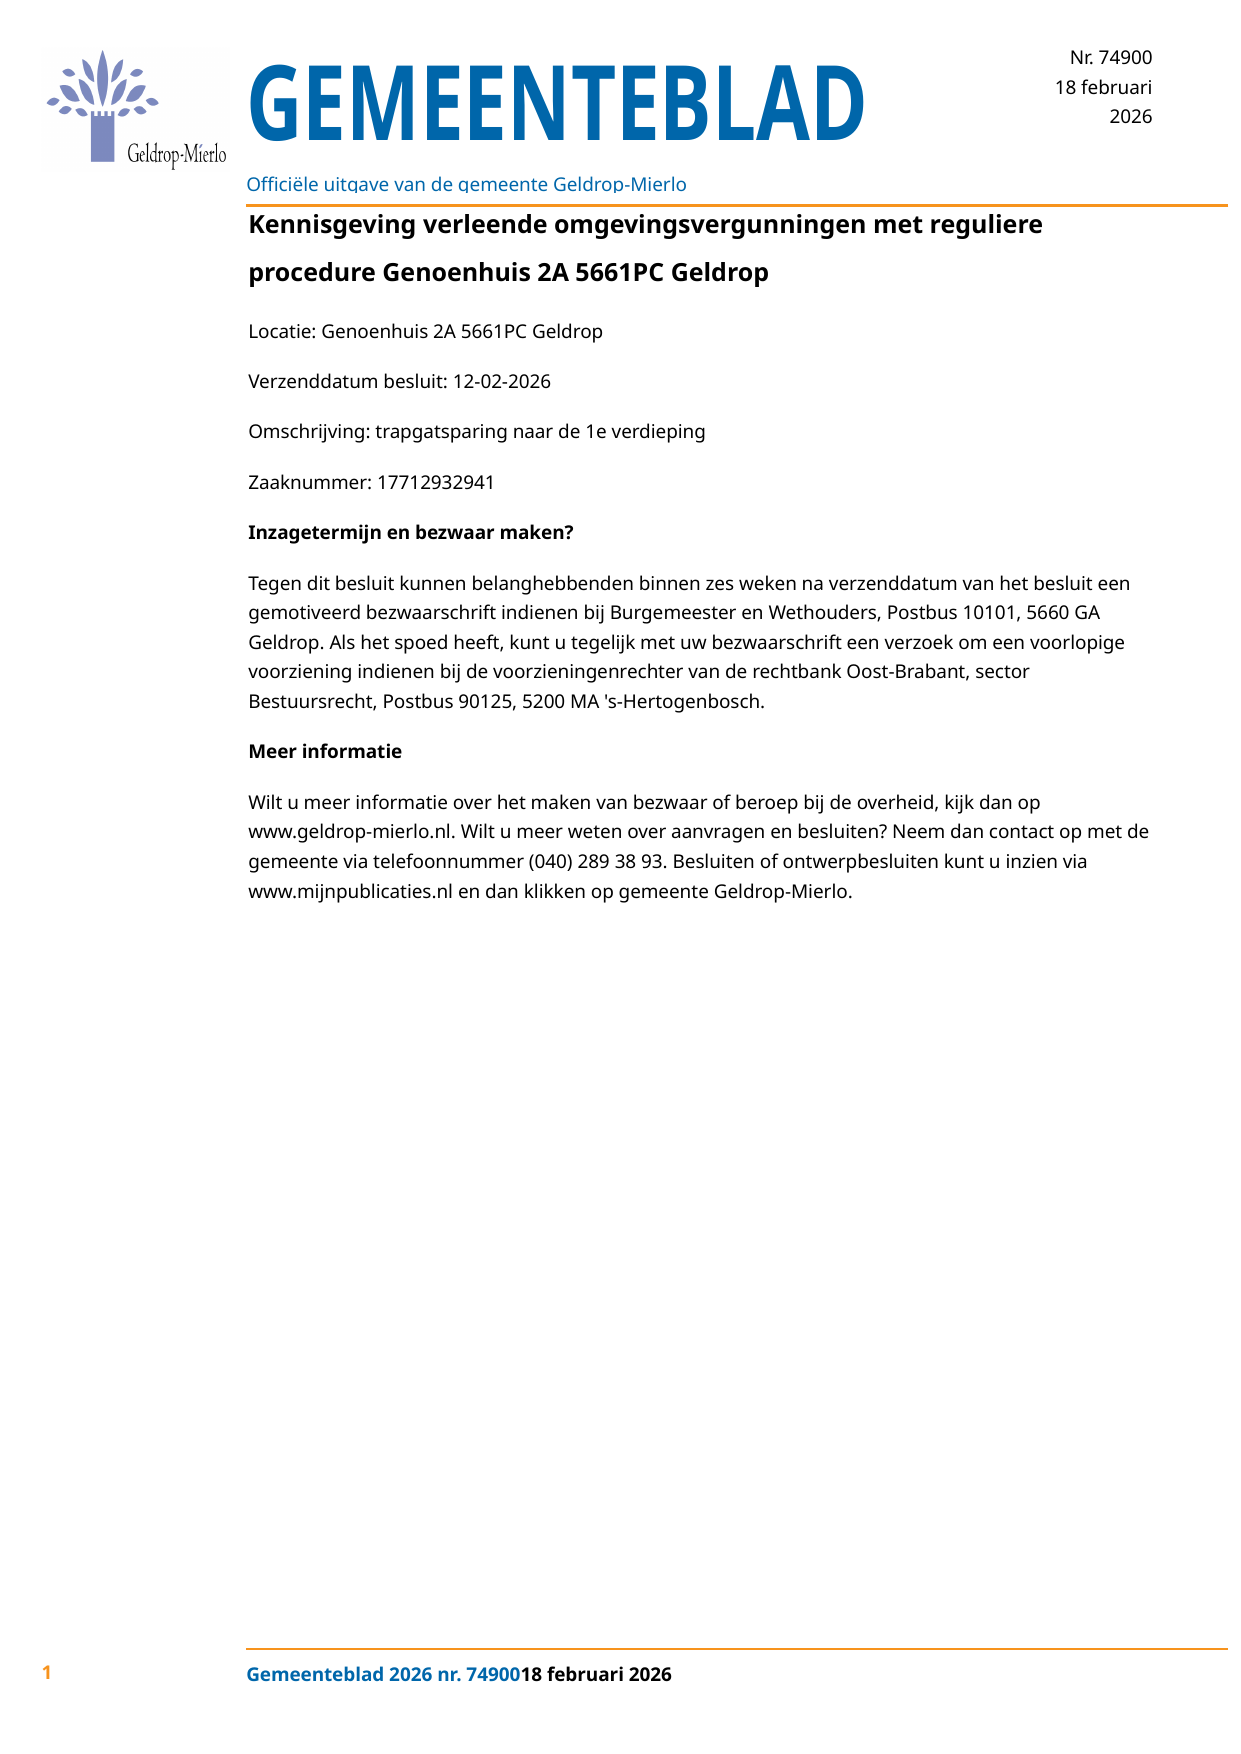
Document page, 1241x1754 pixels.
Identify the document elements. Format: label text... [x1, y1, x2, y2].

text Tegen dit besluit kunnen belanghebbenden binnen zes weken na verzenddatum van het besluit een gemotiveerd bezwaarschrift indienen bij Burgemeester en Wethouders, Postbus 10101, 5660 GA Geldrop. Als het spoed heeft, kunt u tegelijk met uw bezwaarschrift een verzoek om een voorlopige voorziening indienen bij de voorzieningenrechter van de rechtbank Oost-Brabant, sector Bestuursrecht, Postbus 90125, 5200 MA 's-Hertogenbosch. [248, 570, 1152, 714]
text Locatie: Genoenhuis 2A 5661PC Geldrop [248, 318, 1152, 344]
text Kennisgeving verleende omgevingsvergunningen met reguliere procedure Genoenhuis 2A 5661PC Geldrop [248, 207, 1152, 288]
text Zaaknummer: 17712932941 [248, 469, 1152, 495]
text Omschrijving: trapgatsparing naar de 1e verdieping [248, 419, 1152, 444]
text Inzagetermijn en bezwaar maken? [248, 519, 1152, 545]
picture [41, 47, 231, 172]
text Verzenddatum besluit: 12-02-2026 [248, 368, 1152, 394]
text Wilt u meer informatie over het maken van bezwaar of beroep bij de overheid, kijk dan op www.geldrop-mierlo.nl. Wilt u meer weten over aanvragen en besluiten? Neem dan contact op met de gemeente via telefoonnummer (040) 289 38 93. Besluiten of ontwerpbesluiten kunt u inzien via www.mijnpublicaties.nl en dan klikken op gemeente Geldrop-Mierlo. [248, 789, 1152, 904]
text Meer informatie [248, 739, 1152, 764]
